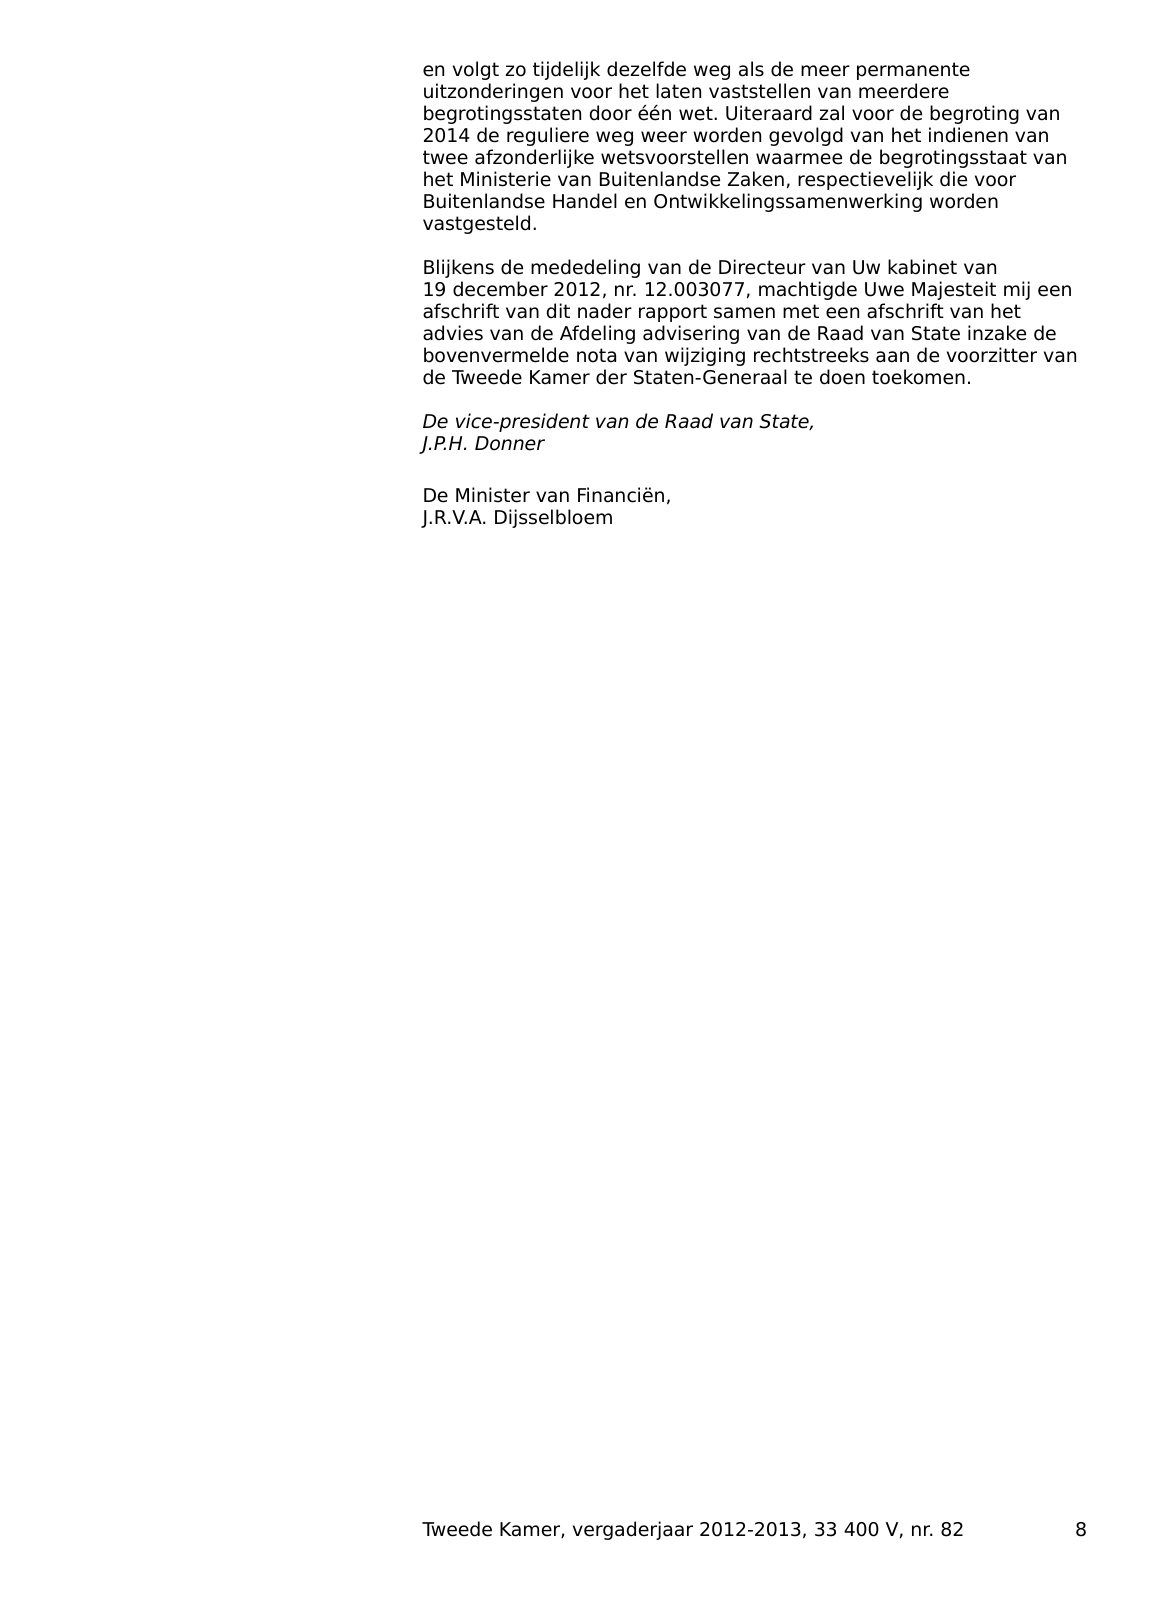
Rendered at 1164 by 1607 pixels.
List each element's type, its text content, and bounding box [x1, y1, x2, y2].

text en volgt zo tijdelijk dezelfde weg als de meer permanente uitzonderingen voor het laten vaststellen van meerdere begrotingsstaten door één wet. Uiteraard zal voor de begroting van 2014 de reguliere weg weer worden gevolgd van het indienen van twee afzonderlijke wetsvoorstellen waarmee de begrotingsstaat van het Ministerie van Buitenlandse Zaken, respectievelijk die voor Buitenlandse Handel en Ontwikkelingssamenwerking worden vastgesteld. [422, 59, 1087, 235]
text J.P.H. Donner [422, 433, 1087, 455]
text De vice-president van de Raad van State, [422, 411, 1087, 433]
text De Minister van Financiën, J.R.V.A. Dijsselbloem [422, 485, 1087, 529]
text Blijkens de mededeling van de Directeur van Uw kabinet van 19 december 2012, nr. 12.003077, machtigde Uwe Majesteit mij een afschrift van dit nader rapport samen met een afschrift van het advies van de Afdeling advisering van de Raad van State inzake de bovenvermelde nota van wijziging rechtstreeks aan de voorzitter van de Tweede Kamer der Staten-Generaal te doen toekomen. [422, 257, 1087, 389]
